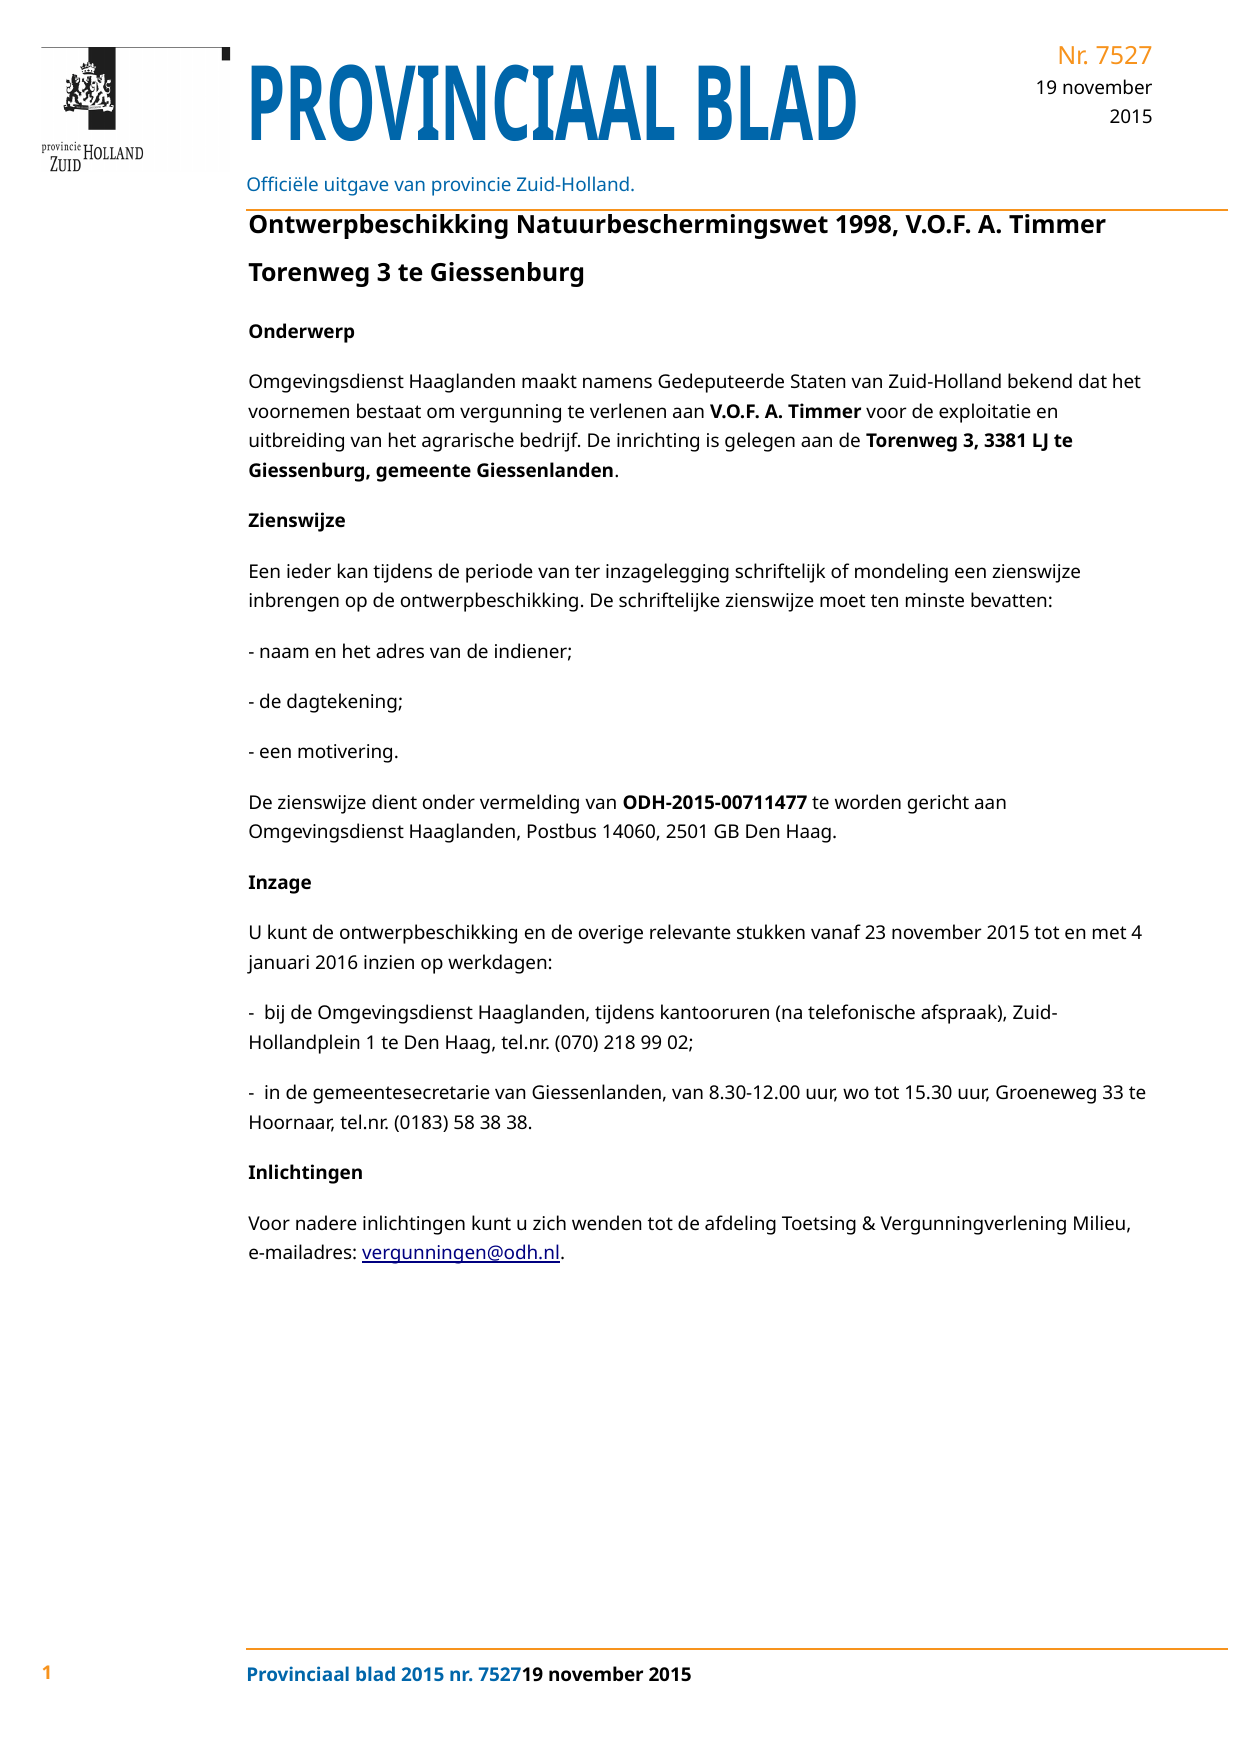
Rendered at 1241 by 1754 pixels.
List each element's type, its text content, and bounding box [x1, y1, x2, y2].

text De zienswijze dient onder vermelding van ODH-2015-00711477 te worden gericht aan Omgevingsdienst Haaglanden, Postbus 14060, 2501 GB Den Haag. [248, 789, 1152, 844]
text - bij de Omgevingsdienst Haaglanden, tijdens kantooruren (na telefonische afspraak), Zuid-Hollandplein 1 te Den Haag, tel.nr. (070) 218 99 02; [248, 999, 1152, 1055]
text Inlichtingen [248, 1159, 1152, 1185]
text - de dagtekening; [248, 688, 1152, 714]
text - in de gemeentesecretarie van Giessenlanden, van 8.30-12.00 uur, wo tot 15.30 uur, Groeneweg 33 te Hoornaar, tel.nr. (0183) 58 38 38. [248, 1079, 1152, 1135]
text Inzage [248, 869, 1152, 895]
picture [41, 47, 231, 172]
text U kunt de ontwerpbeschikking en de overige relevante stukken vanaf 23 november 2015 tot en met 4 januari 2016 inzien op werkdagen: [248, 919, 1152, 975]
text Voor nadere inlichtingen kunt u zich wenden tot de afdeling Toetsing & Vergunningverlening Milieu, e-mailadres: vergunningen@odh.nl. [248, 1210, 1152, 1265]
text - een motivering. [248, 739, 1152, 764]
text - naam en het adres van de indiener; [248, 638, 1152, 664]
text Zienswijze [248, 507, 1152, 533]
text Omgevingsdienst Haaglanden maakt namens Gedeputeerde Staten van Zuid-Holland bekend dat het voornemen bestaat om vergunning te verlenen aan V.O.F. A. Timmer voor de exploitatie en uitbreiding van het agrarische bedrijf. De inrichting is gelegen aan de Torenweg 3, 3381 LJ te Giessenburg, gemeente Giessenlanden. [248, 368, 1152, 483]
text Ontwerpbeschikking Natuurbeschermingswet 1998, V.O.F. A. Timmer Torenweg 3 te Giessenburg [248, 211, 1152, 288]
text Onderwerp [248, 318, 1152, 344]
text Een ieder kan tijdens de periode van ter inzagelegging schriftelijk of mondeling een zienswijze inbrengen op de ontwerpbeschikking. De schriftelijke zienswijze moet ten minste bevatten: [248, 558, 1152, 613]
